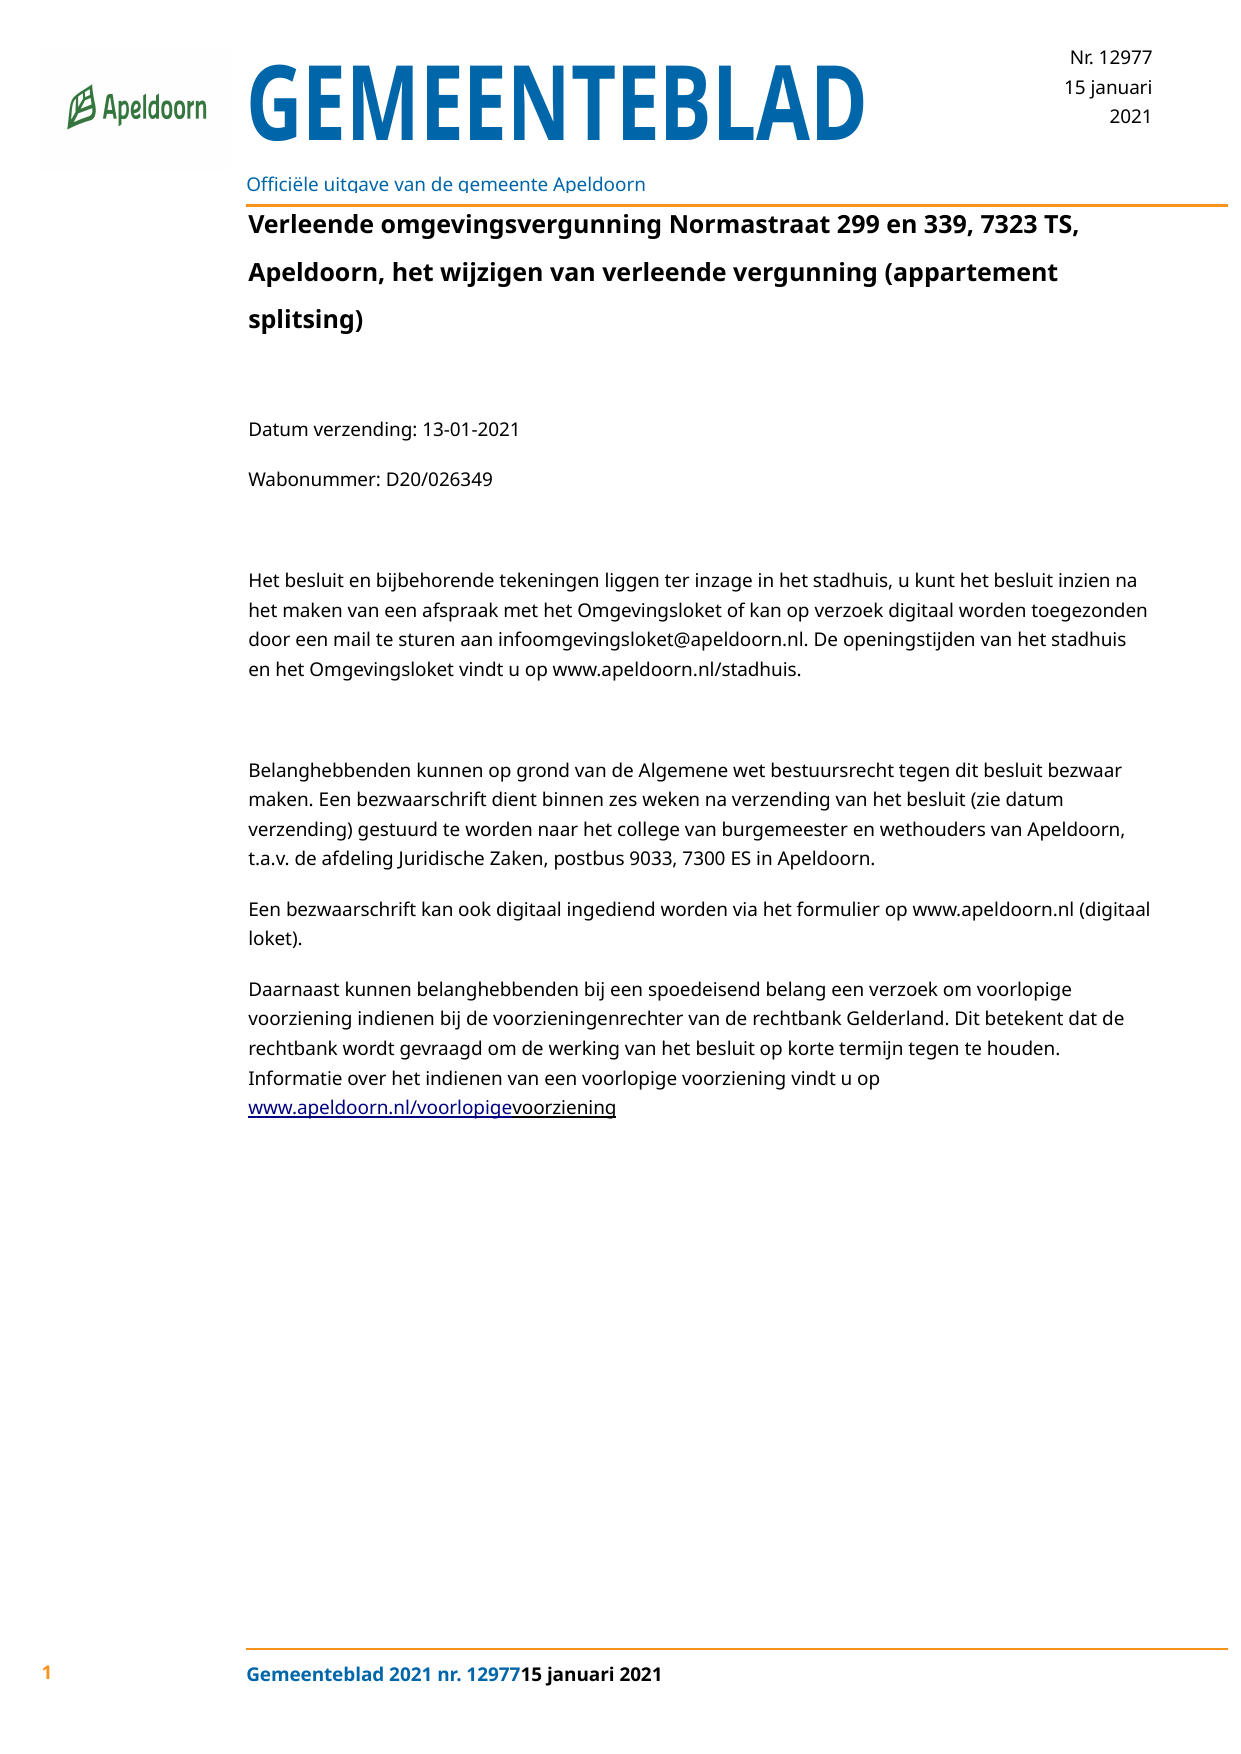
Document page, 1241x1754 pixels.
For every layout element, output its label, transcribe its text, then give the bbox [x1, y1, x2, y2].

text Datum verzending: 13-01-2021 [248, 416, 1152, 442]
text Een bezwaarschrift kan ook digitaal ingediend worden via het formulier op www.apeldoorn.nl (digitaal loket). [248, 896, 1152, 951]
text Daarnaast kunnen belanghebbenden bij een spoedeisend belang een verzoek om voorlopige voorziening indienen bij de voorzieningenrechter van de rechtbank Gelderland. Dit betekent dat de rechtbank wordt gevraagd om de werking van het besluit op korte termijn tegen te houden. Informatie over het indienen van een voorlopige voorziening vindt u op www.apeldoorn.nl/voorlopigevoorziening [248, 976, 1152, 1120]
text Belanghebbenden kunnen op grond van de Algemene wet bestuursrecht tegen dit besluit bezwaar maken. Een bezwaarschrift dient binnen zes weken na verzending van het besluit (zie datum verzending) gestuurd te worden naar het college van burgemeester en wethouders van Apeldoorn, t.a.v. de afdeling Juridische Zaken, postbus 9033, 7300 ES in Apeldoorn. [248, 757, 1152, 871]
text Verleende omgevingsvergunning Normastraat 299 en 339, 7323 TS, Apeldoorn, het wijzigen van verleende vergunning (appartement splitsing) [248, 207, 1152, 336]
picture [41, 47, 231, 172]
text Wabonummer: D20/026349 [248, 466, 1152, 492]
text Het besluit en bijbehorende tekeningen liggen ter inzage in het stadhuis, u kunt het besluit inzien na het maken van een afspraak met het Omgevingsloket of kan op verzoek digitaal worden toegezonden door een mail te sturen aan infoomgevingsloket@apeldoorn.nl. De openingstijden van het stadhuis en het Omgevingsloket vindt u op www.apeldoorn.nl/stadhuis. [248, 567, 1152, 682]
